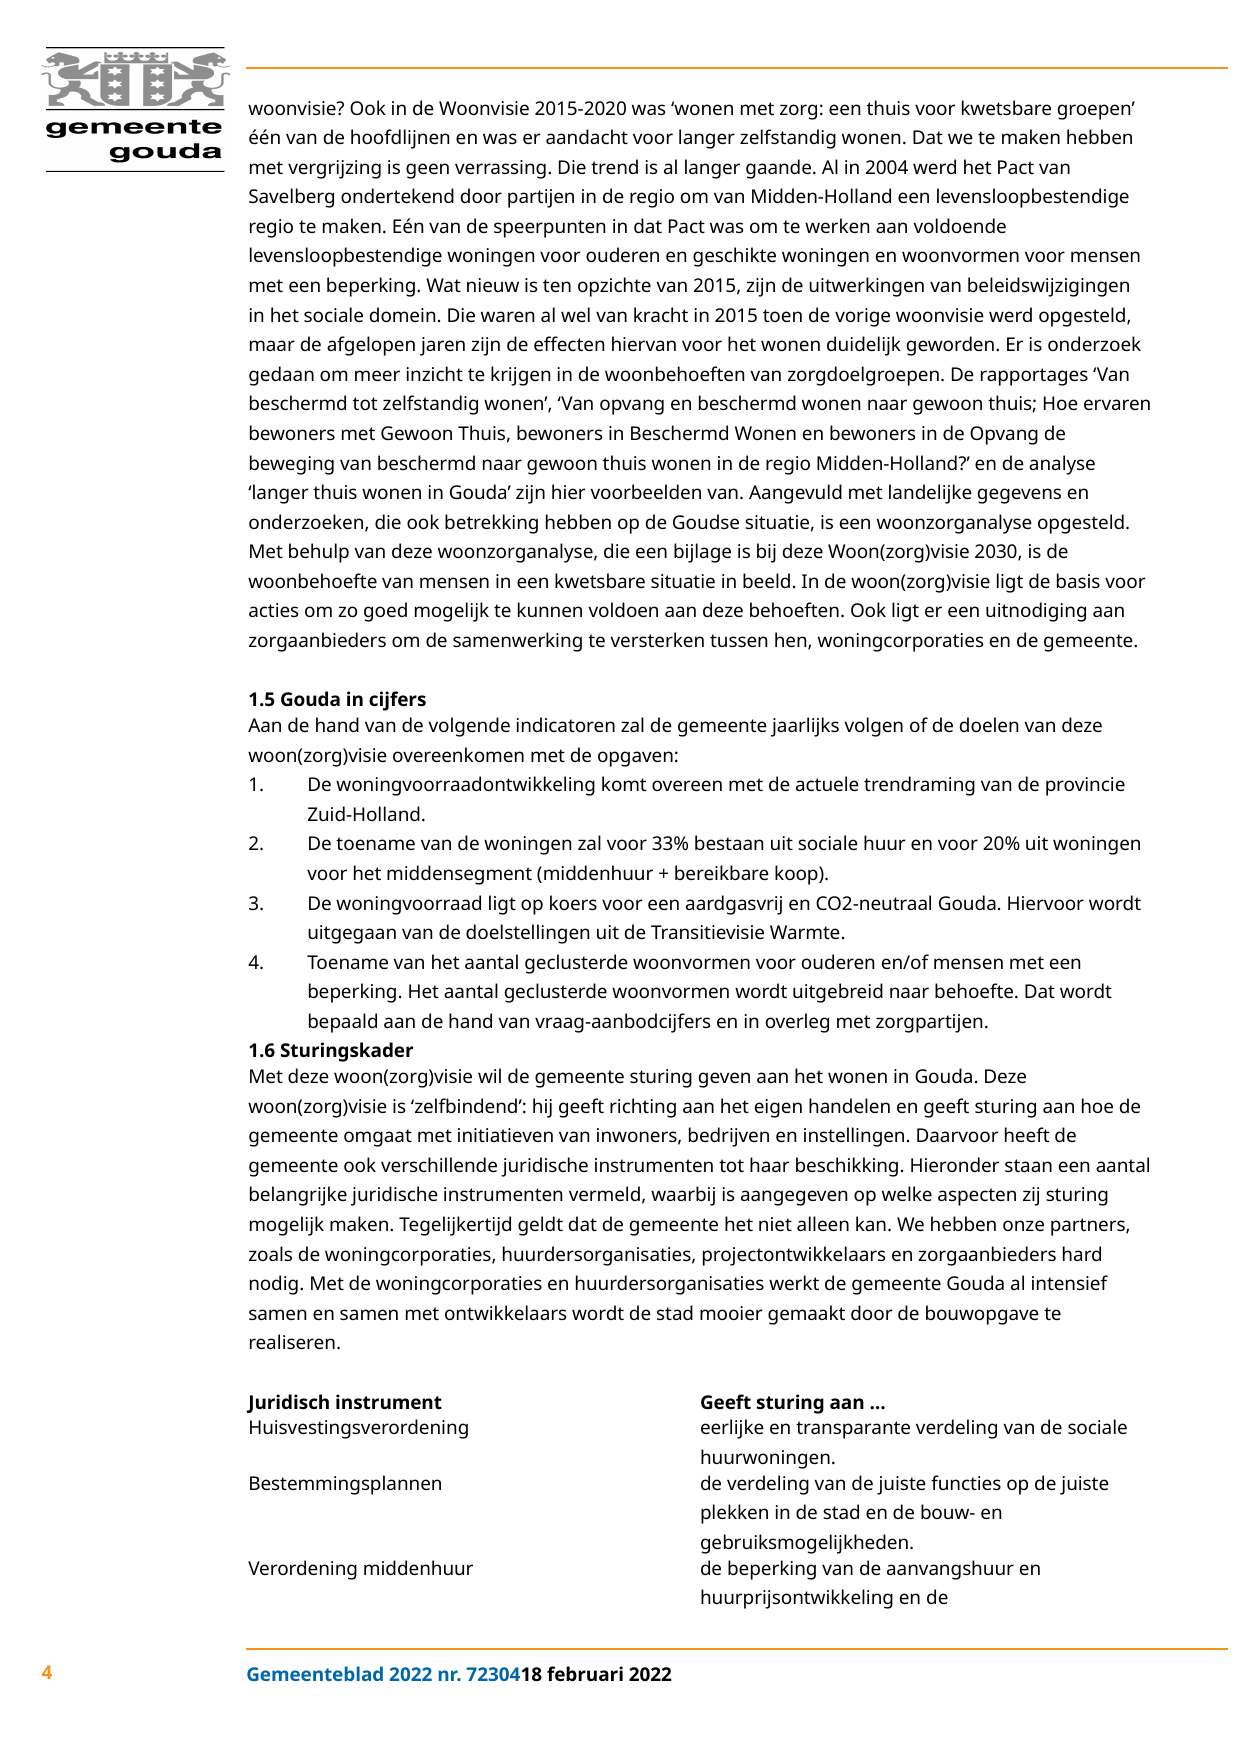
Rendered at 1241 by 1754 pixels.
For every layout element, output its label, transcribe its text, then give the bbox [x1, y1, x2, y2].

text Aan de hand van de volgende indicatoren zal de gemeente jaarlijks volgen of de doelen van deze woon(zorg)visie overeenkomen met de opgaven: [248, 712, 1152, 767]
picture [41, 47, 231, 172]
table_cell Bestemmingsplannen [248, 1470, 700, 1555]
text 1.5 Gouda in cijfers [248, 686, 1152, 712]
table_cell de verdeling van de juiste functies op de juiste plekken in de stad en de bouw- en gebruiksmogelijkheden. [700, 1470, 1152, 1555]
list Toename van het aantal geclusterde woonvormen voor ouderen en/of mensen met een beperking. Het aantal geclusterde woonvormen wordt uitgebreid naar behoefte. Dat wordt bepaald aan de hand van vraag-aanbodcijfers en in overleg met zorgpartijen. [248, 949, 1152, 1034]
list De woningvoorraadontwikkeling komt overeen met de actuele trendraming van de provincie Zuid-Holland. [248, 771, 1152, 827]
table_header Juridisch instrument [248, 1389, 700, 1414]
table_cell Verordening middenhuur [248, 1555, 700, 1610]
table_cell Huisvestingsverordening [248, 1415, 700, 1470]
table_cell eerlijke en transparante verdeling van de sociale huurwoningen. [700, 1415, 1152, 1470]
table_cell de beperking van de aanvangshuur en huurprijsontwikkeling en de [700, 1555, 1152, 1610]
text woonvisie? Ook in de Woonvisie 2015-2020 was ‘wonen met zorg: een thuis voor kwetsbare groepen’ één van de hoofdlijnen en was er aandacht voor langer zelfstandig wonen. Dat we te maken hebben met vergrijzing is geen verrassing. Die trend is al langer gaande. Al in 2004 werd het Pact van Savelberg ondertekend door partijen in de regio om van Midden-Holland een levensloopbestendige regio te maken. Eén van de speerpunten in dat Pact was om te werken aan voldoende levensloopbestendige woningen voor ouderen en geschikte woningen en woonvormen voor mensen met een beperking. Wat nieuw is ten opzichte van 2015, zijn de uitwerkingen van beleidswijzigingen in het sociale domein. Die waren al wel van kracht in 2015 toen de vorige woonvisie werd opgesteld, maar de afgelopen jaren zijn de effecten hiervan voor het wonen duidelijk geworden. Er is onderzoek gedaan om meer inzicht te krijgen in de woonbehoeften van zorgdoelgroepen. De rapportages ‘Van beschermd tot zelfstandig wonen’, ‘Van opvang en beschermd wonen naar gewoon thuis; Hoe ervaren bewoners met Gewoon Thuis, bewoners in Beschermd Wonen en bewoners in de Opvang de beweging van beschermd naar gewoon thuis wonen in de regio Midden-Holland?’ en de analyse ‘langer thuis wonen in Gouda’ zijn hier voorbeelden van. Aangevuld met landelijke gegevens en onderzoeken, die ook betrekking hebben op de Goudse situatie, is een woonzorganalyse opgesteld. Met behulp van deze woonzorganalyse, die een bijlage is bij deze Woon(zorg)visie 2030, is de woonbehoefte van mensen in een kwetsbare situatie in beeld. In de woon(zorg)visie ligt de basis voor acties om zo goed mogelijk te kunnen voldoen aan deze behoeften. Ook ligt er een uitnodiging aan zorgaanbieders om de samenwerking te versterken tussen hen, woningcorporaties en de gemeente. [248, 95, 1152, 653]
text 1.6 Sturingskader [248, 1038, 1152, 1063]
list De woningvoorraad ligt op koers voor een aardgasvrij en CO2-neutraal Gouda. Hiervoor wordt uitgegaan van de doelstellingen uit de Transitievisie Warmte. [248, 890, 1152, 945]
text Met deze woon(zorg)visie wil de gemeente sturing geven aan het wonen in Gouda. Deze woon(zorg)visie is ‘zelfbindend’: hij geeft richting aan het eigen handelen en geeft sturing aan hoe de gemeente omgaat met initiatieven van inwoners, bedrijven en instellingen. Daarvoor heeft de gemeente ook verschillende juridische instrumenten tot haar beschikking. Hieronder staan een aantal belangrijke juridische instrumenten vermeld, waarbij is aangegeven op welke aspecten zij sturing mogelijk maken. Tegelijkertijd geldt dat de gemeente het niet alleen kan. We hebben onze partners, zoals de woningcorporaties, huurdersorganisaties, projectontwikkelaars en zorgaanbieders hard nodig. Met de woningcorporaties en huurdersorganisaties werkt de gemeente Gouda al intensief samen en samen met ontwikkelaars wordt de stad mooier gemaakt door de bouwopgave te realiseren. [248, 1063, 1152, 1355]
list De toename van de woningen zal voor 33% bestaan uit sociale huur en voor 20% uit woningen voor het middensegment (middenhuur + bereikbare koop). [248, 831, 1152, 886]
table_header Geeft sturing aan … [700, 1389, 1152, 1414]
